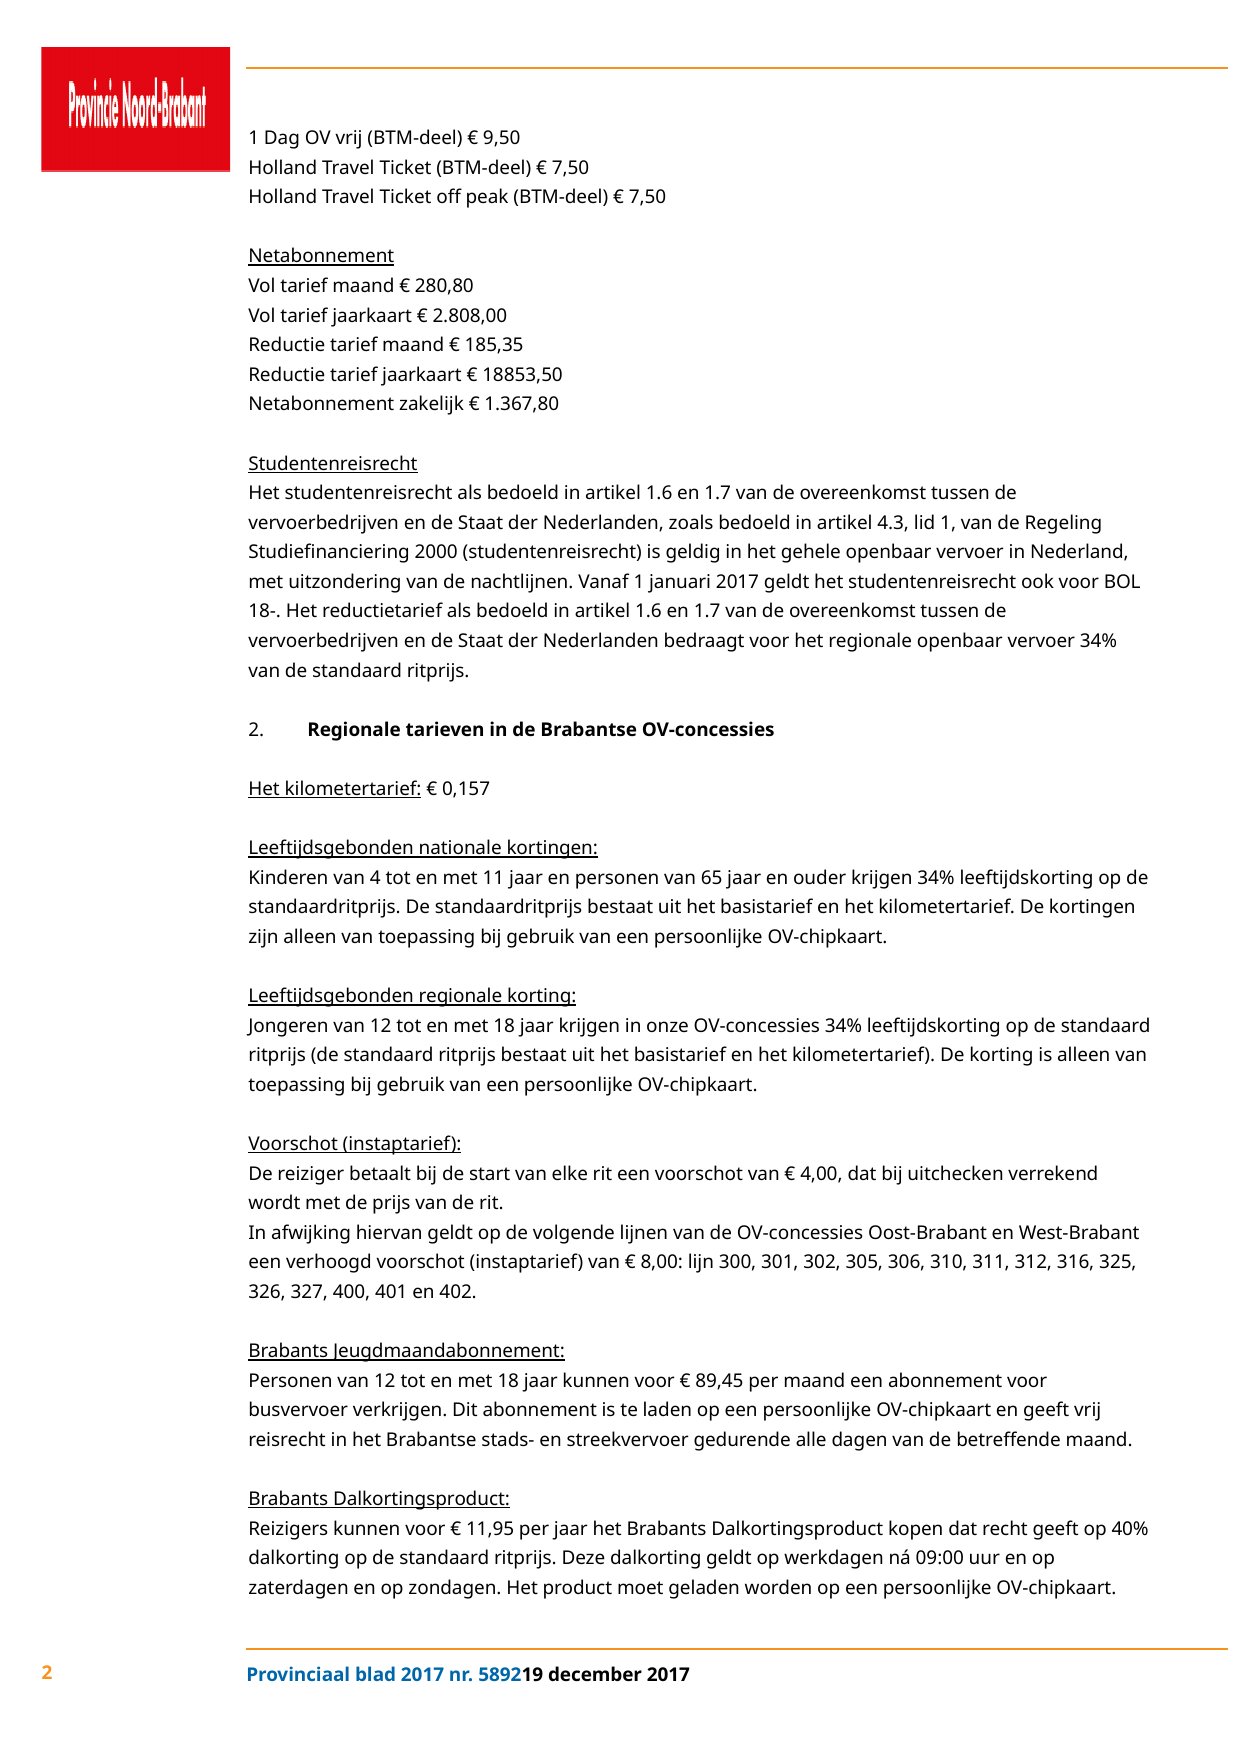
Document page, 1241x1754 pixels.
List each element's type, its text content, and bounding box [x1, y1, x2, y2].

text Reductie tarief jaarkaart € 18853,50 [248, 361, 1152, 387]
text Studentenreisrecht [248, 450, 1152, 476]
picture [41, 47, 231, 172]
text Netabonnement [248, 243, 1152, 268]
text Leeftijdsgebonden regionale korting: [248, 982, 1152, 1008]
text Brabants Dalkortingsproduct: [248, 1485, 1152, 1511]
text Netabonnement zakelijk € 1.367,80 [248, 391, 1152, 416]
text Kinderen van 4 tot en met 11 jaar en personen van 65 jaar en ouder krijgen 34% leeftijdskorting op de standaardritprijs. De standaardritprijs bestaat uit het basistarief en het kilometertarief. De kortingen zijn alleen van toepassing bij gebruik van een persoonlijke OV-chipkaart. [248, 864, 1152, 949]
text Het kilometertarief: € 0,157 [248, 775, 1152, 801]
text Vol tarief maand € 280,80 [248, 272, 1152, 298]
text Personen van 12 tot en met 18 jaar kunnen voor € 89,45 per maand een abonnement voor busvervoer verkrijgen. Dit abonnement is te laden op een persoonlijke OV-chipkaart en geeft vrij reisrecht in het Brabantse stads- en streekvervoer gedurende alle dagen van de betreffende maand. [248, 1367, 1152, 1452]
text Reductie tarief maand € 185,35 [248, 331, 1152, 357]
text Vol tarief jaarkaart € 2.808,00 [248, 302, 1152, 328]
text In afwijking hiervan geldt op de volgende lijnen van de OV-concessies Oost-Brabant en West-Brabant een verhoogd voorschot (instaptarief) van € 8,00: lijn 300, 301, 302, 305, 306, 310, 311, 312, 316, 325, 326, 327, 400, 401 en 402. [248, 1219, 1152, 1304]
text Voorschot (instaptarief): [248, 1130, 1152, 1156]
text Het studentenreisrecht als bedoeld in artikel 1.6 en 1.7 van de overeenkomst tussen de vervoerbedrijven en de Staat der Nederlanden, zoals bedoeld in artikel 4.3, lid 1, van de Regeling Studiefinanciering 2000 (studentenreisrecht) is geldig in het gehele openbaar vervoer in Nederland, met uitzondering van de nachtlijnen. Vanaf 1 januari 2017 geldt het studentenreisrecht ook voor BOL 18-. Het reductietarief als bedoeld in artikel 1.6 en 1.7 van de overeenkomst tussen de vervoerbedrijven en de Staat der Nederlanden bedraagt voor het regionale openbaar vervoer 34% van de standaard ritprijs. [248, 479, 1152, 683]
text Jongeren van 12 tot en met 18 jaar krijgen in onze OV-concessies 34% leeftijdskorting op de standaard ritprijs (de standaard ritprijs bestaat uit het basistarief en het kilometertarief). De korting is alleen van toepassing bij gebruik van een persoonlijke OV-chipkaart. [248, 1012, 1152, 1097]
text Holland Travel Ticket off peak (BTM-deel) € 7,50 [248, 183, 1152, 209]
text Reizigers kunnen voor € 11,95 per jaar het Brabants Dalkortingsproduct kopen dat recht geeft op 40% dalkorting op de standaard ritprijs. Deze dalkorting geldt op werkdagen ná 09:00 uur en op zaterdagen en op zondagen. Het product moet geladen worden op een persoonlijke OV-chipkaart. [248, 1515, 1152, 1600]
text Holland Travel Ticket (BTM-deel) € 7,50 [248, 154, 1152, 180]
text Brabants Jeugdmaandabonnement: [248, 1337, 1152, 1363]
list Regionale tarieven in de Brabantse OV-concessies [248, 716, 1152, 742]
text De reiziger betaalt bij de start van elke rit een voorschot van € 4,00, dat bij uitchecken verrekend wordt met de prijs van de rit. [248, 1160, 1152, 1215]
text 1 Dag OV vrij (BTM-deel) € 9,50 [248, 124, 1152, 150]
text Leeftijdsgebonden nationale kortingen: [248, 834, 1152, 860]
